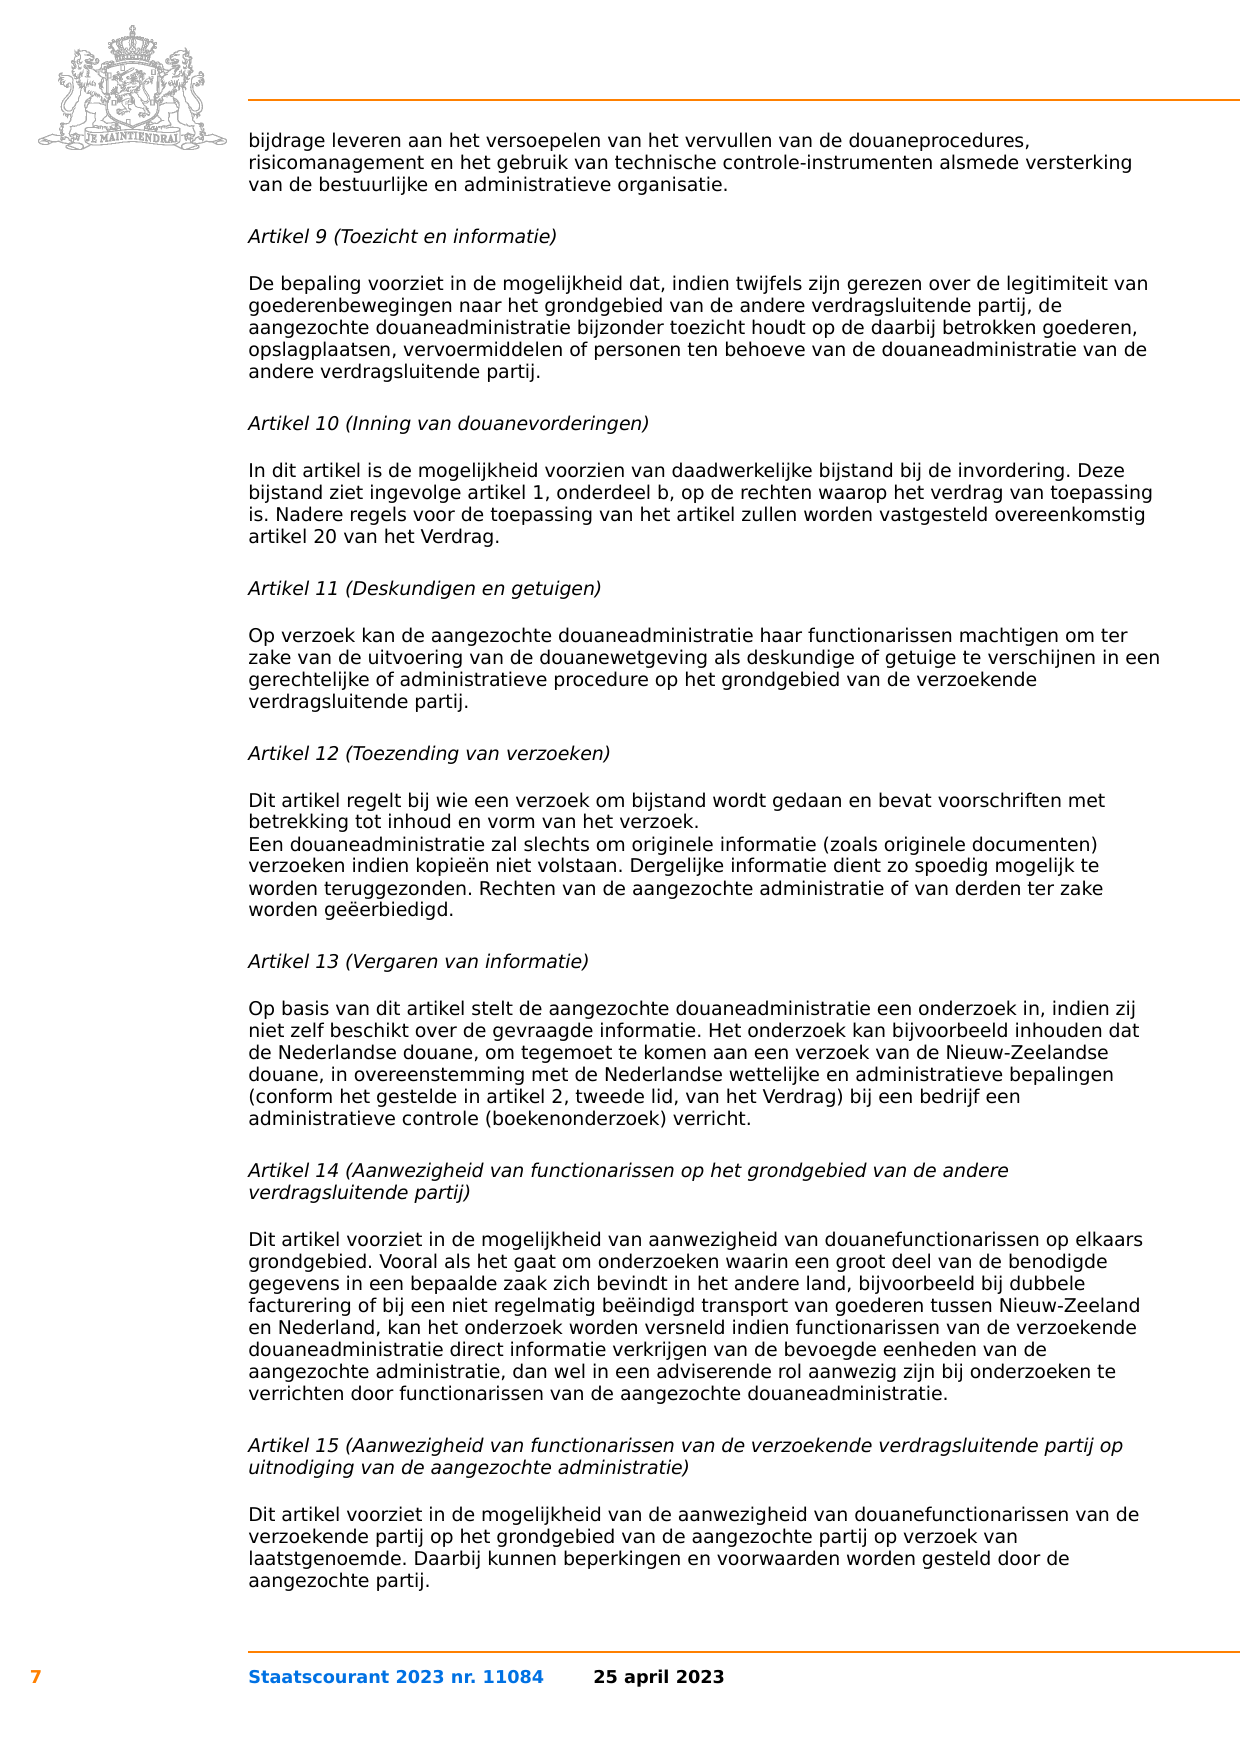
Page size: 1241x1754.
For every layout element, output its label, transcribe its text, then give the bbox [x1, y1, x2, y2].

subtitle Artikel 9 (Toezicht en informatie) [248, 226, 1163, 248]
picture [38, 25, 227, 150]
text Op verzoek kan de aangezochte douaneadministratie haar functionarissen machtigen om ter zake van de uitvoering van de douanewetgeving als deskundige of getuige te verschijnen in een gerechtelijke of administratieve procedure op het grondgebied van de verzoekende verdragsluitende partij. [248, 624, 1163, 712]
subtitle Artikel 13 (Vergaren van informatie) [248, 951, 1163, 973]
text In dit artikel is de mogelijkheid voorzien van daadwerkelijke bijstand bij de invordering. Deze bijstand ziet ingevolge artikel 1, onderdeel b, op de rechten waarop het verdrag van toepassing is. Nadere regels voor de toepassing van het artikel zullen worden vastgesteld overeenkomstig artikel 20 van het Verdrag. [248, 460, 1163, 548]
text Dit artikel voorziet in de mogelijkheid van de aanwezigheid van douanefunctionarissen van de verzoekende partij op het grondgebied van de aangezochte partij op verzoek van laatstgenoemde. Daarbij kunnen beperkingen en voorwaarden worden gesteld door de aangezochte partij. [248, 1504, 1163, 1592]
subtitle Artikel 15 (Aanwezigheid van functionarissen van de verzoekende verdragsluitende partij op uitnodiging van de aangezochte administratie) [248, 1435, 1163, 1479]
subtitle Artikel 12 (Toezending van verzoeken) [248, 742, 1163, 764]
text Op basis van dit artikel stelt de aangezochte douaneadministratie een onderzoek in, indien zij niet zelf beschikt over de gevraagde informatie. Het onderzoek kan bijvoorbeeld inhouden dat de Nederlandse douane, om tegemoet te komen aan een verzoek van de Nieuw-Zeelandse douane, in overeenstemming met de Nederlandse wettelijke en administratieve bepalingen (conform het gestelde in artikel 2, tweede lid, van het Verdrag) bij een bedrijf een administratieve controle (boekenonderzoek) verricht. [248, 998, 1163, 1130]
subtitle Artikel 14 (Aanwezigheid van functionarissen op het grondgebied van de andere verdragsluitende partij) [248, 1160, 1163, 1204]
text Dit artikel voorziet in de mogelijkheid van aanwezigheid van douanefunctionarissen op elkaars grondgebied. Vooral als het gaat om onderzoeken waarin een groot deel van de benodigde gegevens in een bepaalde zaak zich bevindt in het andere land, bijvoorbeeld bij dubbele facturering of bij een niet regelmatig beëindigd transport van goederen tussen Nieuw-Zeeland en Nederland, kan het onderzoek worden versneld indien functionarissen van de verzoekende douaneadministratie direct informatie verkrijgen van de bevoegde eenheden van de aangezochte administratie, dan wel in een adviserende rol aanwezig zijn bij onderzoeken te verrichten door functionarissen van de aangezochte douaneadministratie. [248, 1229, 1163, 1405]
subtitle Artikel 11 (Deskundigen en getuigen) [248, 578, 1163, 599]
text De bepaling voorziet in de mogelijkheid dat, indien twijfels zijn gerezen over de legitimiteit van goederenbewegingen naar het grondgebied van de andere verdragsluitende partij, de aangezochte douaneadministratie bijzonder toezicht houdt op de daarbij betrokken goederen, opslagplaatsen, vervoermiddelen of personen ten behoeve van de douaneadministratie van de andere verdragsluitende partij. [248, 273, 1163, 383]
text bijdrage leveren aan het versoepelen van het vervullen van de douaneprocedures, risicomanagement en het gebruik van technische controle-instrumenten alsmede versterking van de bestuurlijke en administratieve organisatie. [248, 130, 1163, 196]
text Een douaneadministratie zal slechts om originele informatie (zoals originele documenten) verzoeken indien kopieën niet volstaan. Dergelijke informatie dient zo spoedig mogelijk te worden teruggezonden. Rechten van de aangezochte administratie of van derden ter zake worden geëerbiedigd. [248, 833, 1163, 921]
text Dit artikel regelt bij wie een verzoek om bijstand wordt gedaan en bevat voorschriften met betrekking tot inhoud en vorm van het verzoek. [248, 789, 1163, 833]
subtitle Artikel 10 (Inning van douanevorderingen) [248, 413, 1163, 435]
